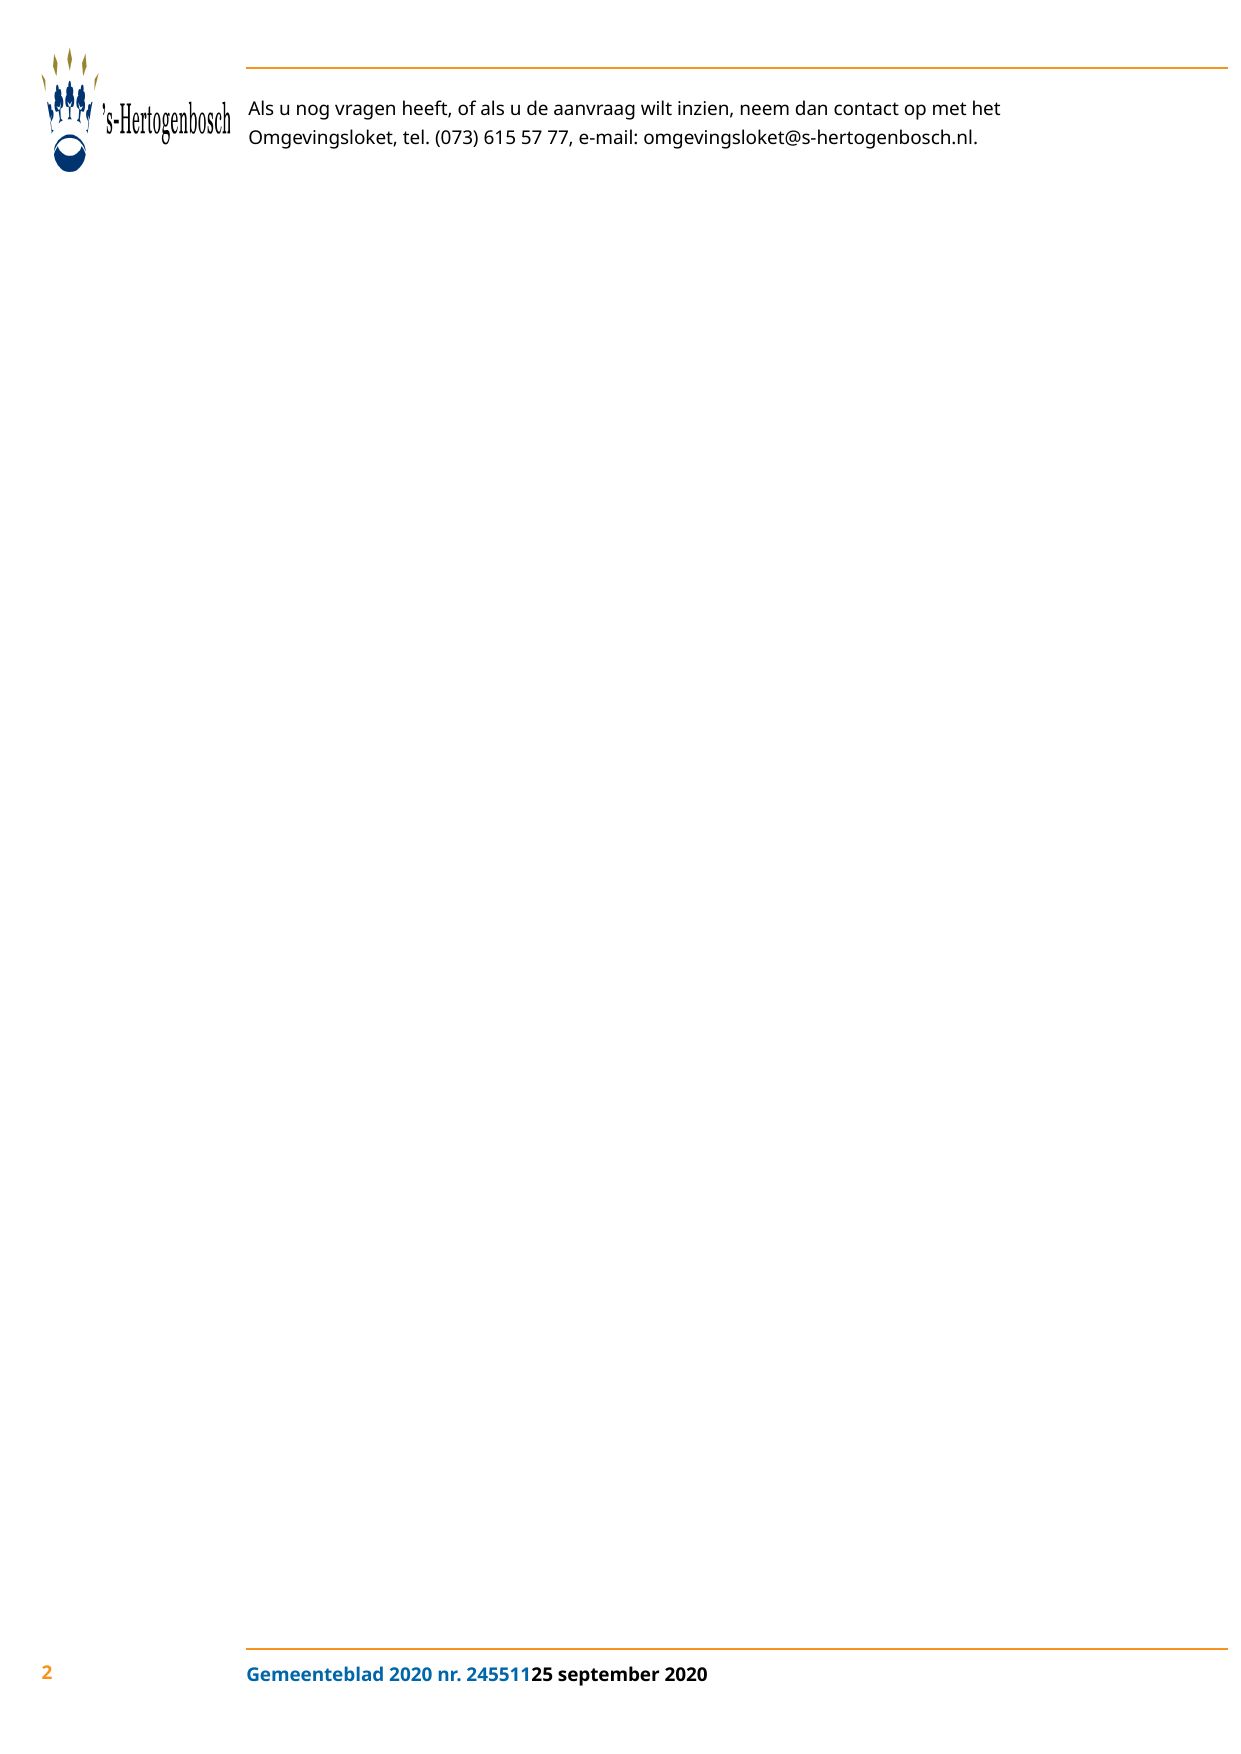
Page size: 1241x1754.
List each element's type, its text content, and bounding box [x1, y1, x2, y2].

picture [41, 47, 231, 172]
text Als u nog vragen heeft, of als u de aanvraag wilt inzien, neem dan contact op met het Omgevingsloket, tel. (073) 615 57 77, e-mail: omgevingsloket@s-hertogenbosch.nl. [248, 95, 1152, 150]
